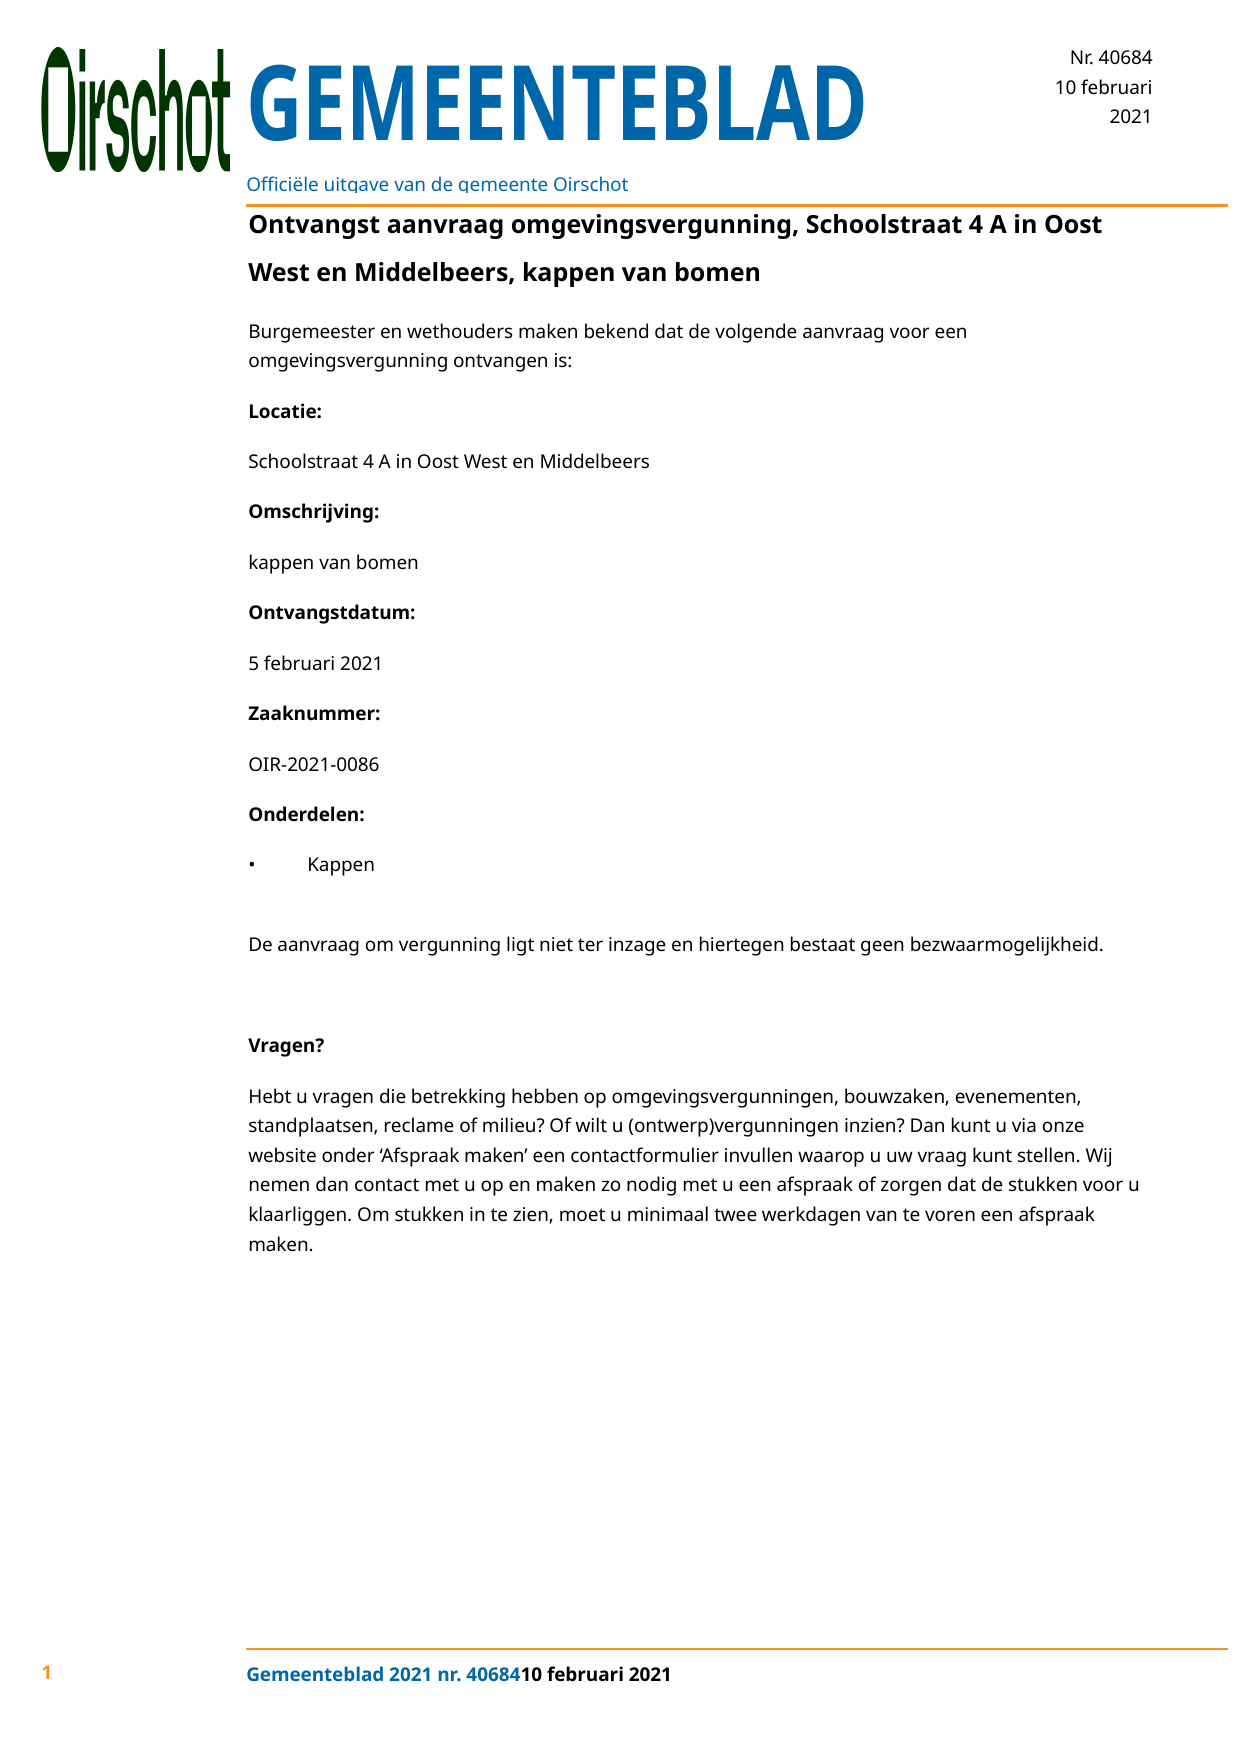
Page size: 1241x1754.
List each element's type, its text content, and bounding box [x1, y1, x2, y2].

list Kappen [248, 852, 1152, 877]
text Locatie: [248, 398, 1152, 424]
text OIR-2021-0086 [248, 751, 1152, 777]
text Zaaknummer: [248, 700, 1152, 726]
text Schoolstraat 4 A in Oost West en Middelbeers [248, 448, 1152, 474]
text Burgemeester en wethouders maken bekend dat de volgende aanvraag voor een omgevingsvergunning ontvangen is: [248, 318, 1152, 373]
text 5 februari 2021 [248, 650, 1152, 676]
text Ontvangstdatum: [248, 599, 1152, 625]
text kappen van bomen [248, 549, 1152, 575]
text Vragen? [248, 1032, 1152, 1058]
text Omschrijving: [248, 499, 1152, 524]
picture [41, 47, 231, 172]
text Hebt u vragen die betrekking hebben op omgevingsvergunningen, bouwzaken, evenementen, standplaatsen, reclame of milieu? Of wilt u (ontwerp)vergunningen inzien? Dan kunt u via onze website onder ‘Afspraak maken’ een contactformulier invullen waarop u uw vraag kunt stellen. Wij nemen dan contact met u op en maken zo nodig met u een afspraak of zorgen dat de stukken voor u klaarliggen. Om stukken in te zien, moet u minimaal twee werkdagen van te voren een afspraak maken. [248, 1083, 1152, 1257]
text Onderdelen: [248, 801, 1152, 827]
text Ontvangst aanvraag omgevingsvergunning, Schoolstraat 4 A in Oost West en Middelbeers, kappen van bomen [248, 207, 1152, 288]
text De aanvraag om vergunning ligt niet ter inzage en hiertegen bestaat geen bezwaarmogelijkheid. [248, 932, 1152, 957]
